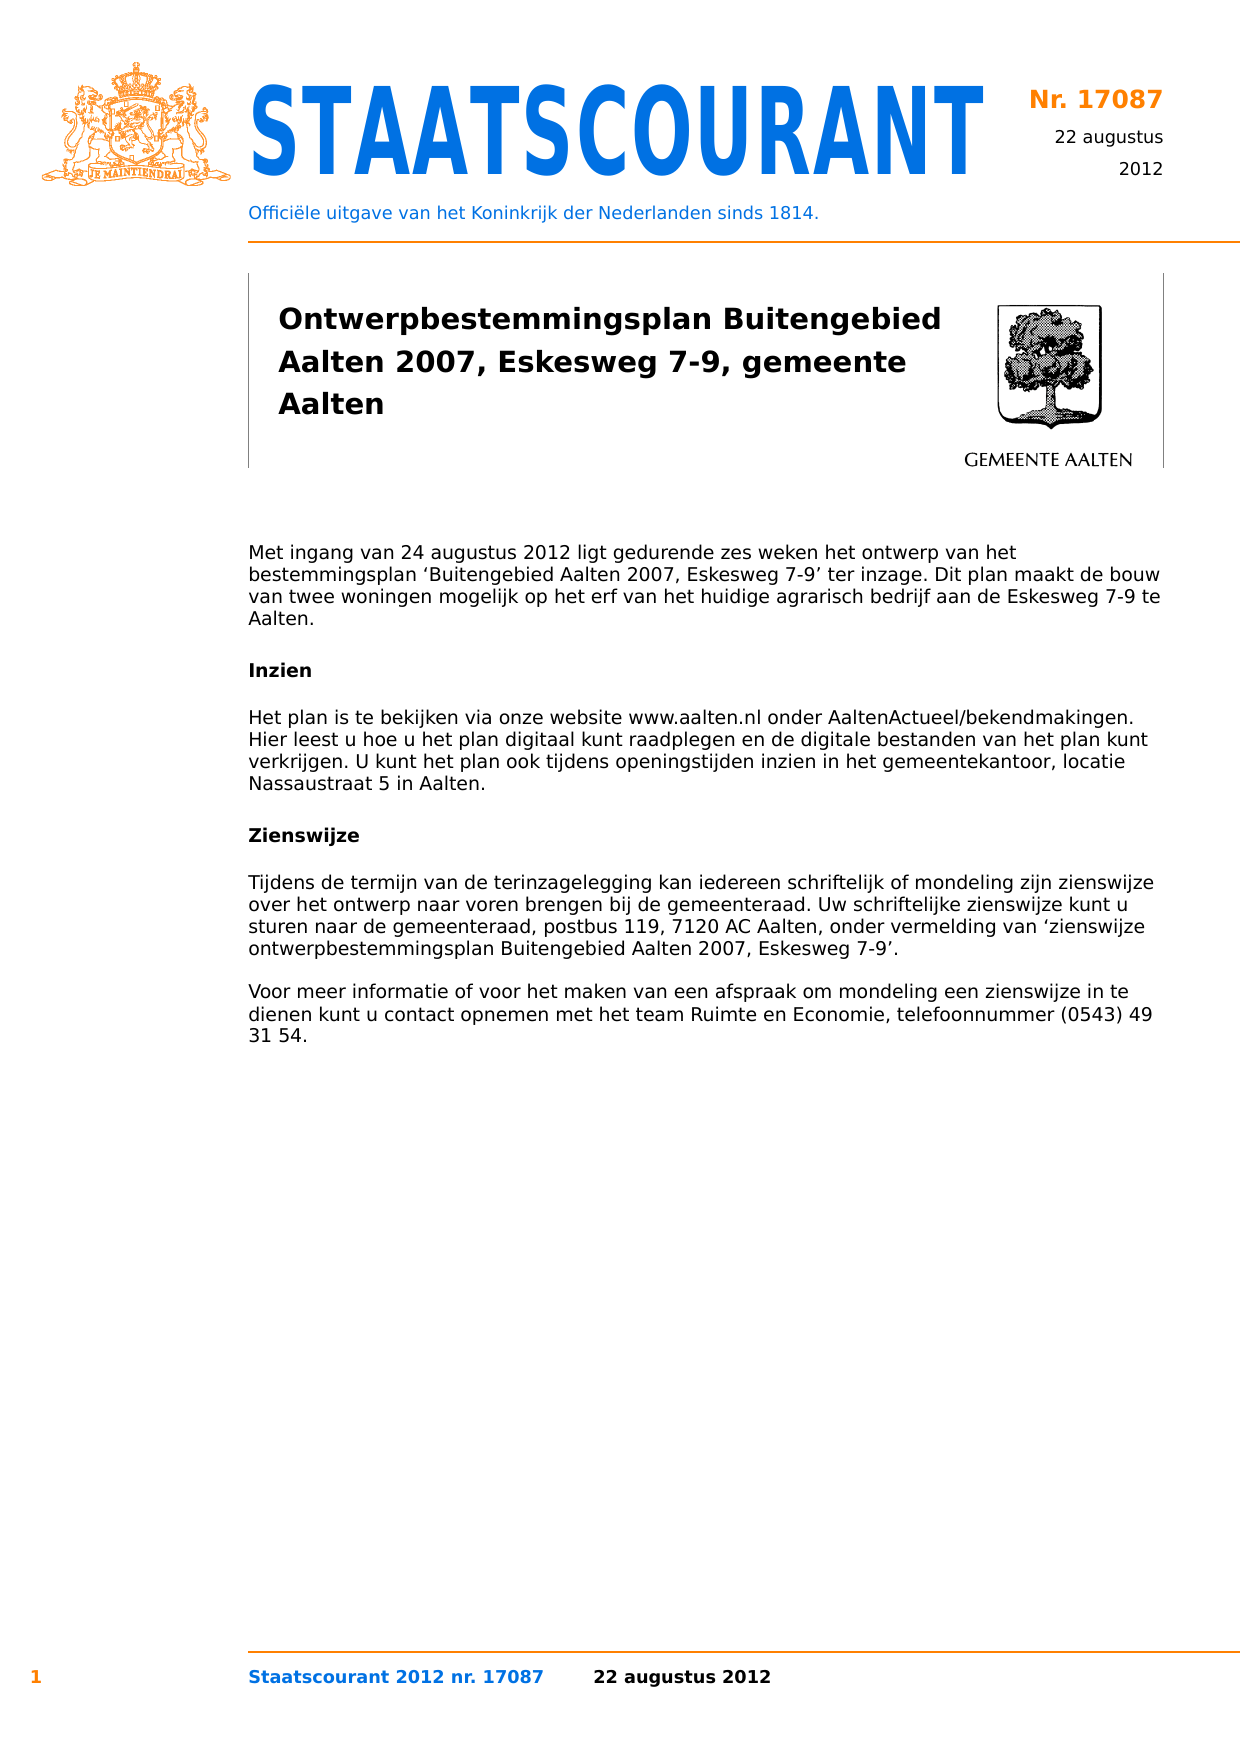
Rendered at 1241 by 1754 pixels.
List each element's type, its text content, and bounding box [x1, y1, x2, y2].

text Tijdens de termijn van de terinzagelegging kan iedereen schriftelijk of mondeling zijn zienswijze over het ontwerp naar voren brengen bij de gemeenteraad. Uw schriftelijke zienswijze kunt u sturen naar de gemeenteraad, postbus 119, 7120 AC Aalten, onder vermelding van ‘zienswijze ontwerpbestemmingsplan Buitengebied Aalten 2007, Eskesweg 7-9’. [248, 872, 1163, 959]
subtitle Zienswijze [248, 825, 1163, 847]
subtitle Inzien [248, 660, 1163, 682]
table_cell 22 augustus [998, 121, 1240, 153]
table_cell 2012 [998, 153, 1240, 203]
picture [962, 302, 1134, 468]
text Met ingang van 24 augustus 2012 ligt gedurende zes weken het ontwerp van het bestemmingsplan ‘Buitengebied Aalten 2007, Eskesweg 7-9’ ter inzage. Dit plan maakt de bouw van twee woningen mogelijk op het erf van het huidige agrarisch bedrijf aan de Eskesweg 7-9 te Aalten. [248, 542, 1163, 630]
table_cell Officiële uitgave van het Koninkrijk der Nederlanden sinds 1814. [248, 203, 1240, 241]
picture [41, 62, 231, 186]
table_header STAATSCOURANT [248, 62, 998, 203]
table_header [25, 62, 248, 241]
text Voor meer informatie of voor het maken van een afspraak om mondeling een zienswijze in te dienen kunt u contact opnemen met het team Ruimte en Economie, telefoonnummer (0543) 49 31 54. [248, 981, 1163, 1047]
text Het plan is te bekijken via onze website www.aalten.nl onder AaltenActueel/bekendmakingen. Hier leest u hoe u het plan digitaal kunt raadplegen en de digitale bestanden van het plan kunt verkrijgen. U kunt het plan ook tijdens openingstijden inzien in het gemeentekantoor, locatie Nassaustraat 5 in Aalten. [248, 707, 1163, 795]
table_header Nr. 17087 [998, 62, 1240, 121]
subtitle Ontwerpbestemmingsplan Buitengebied Aalten 2007, Eskesweg 7-9, gemeente Aalten [249, 273, 1163, 468]
